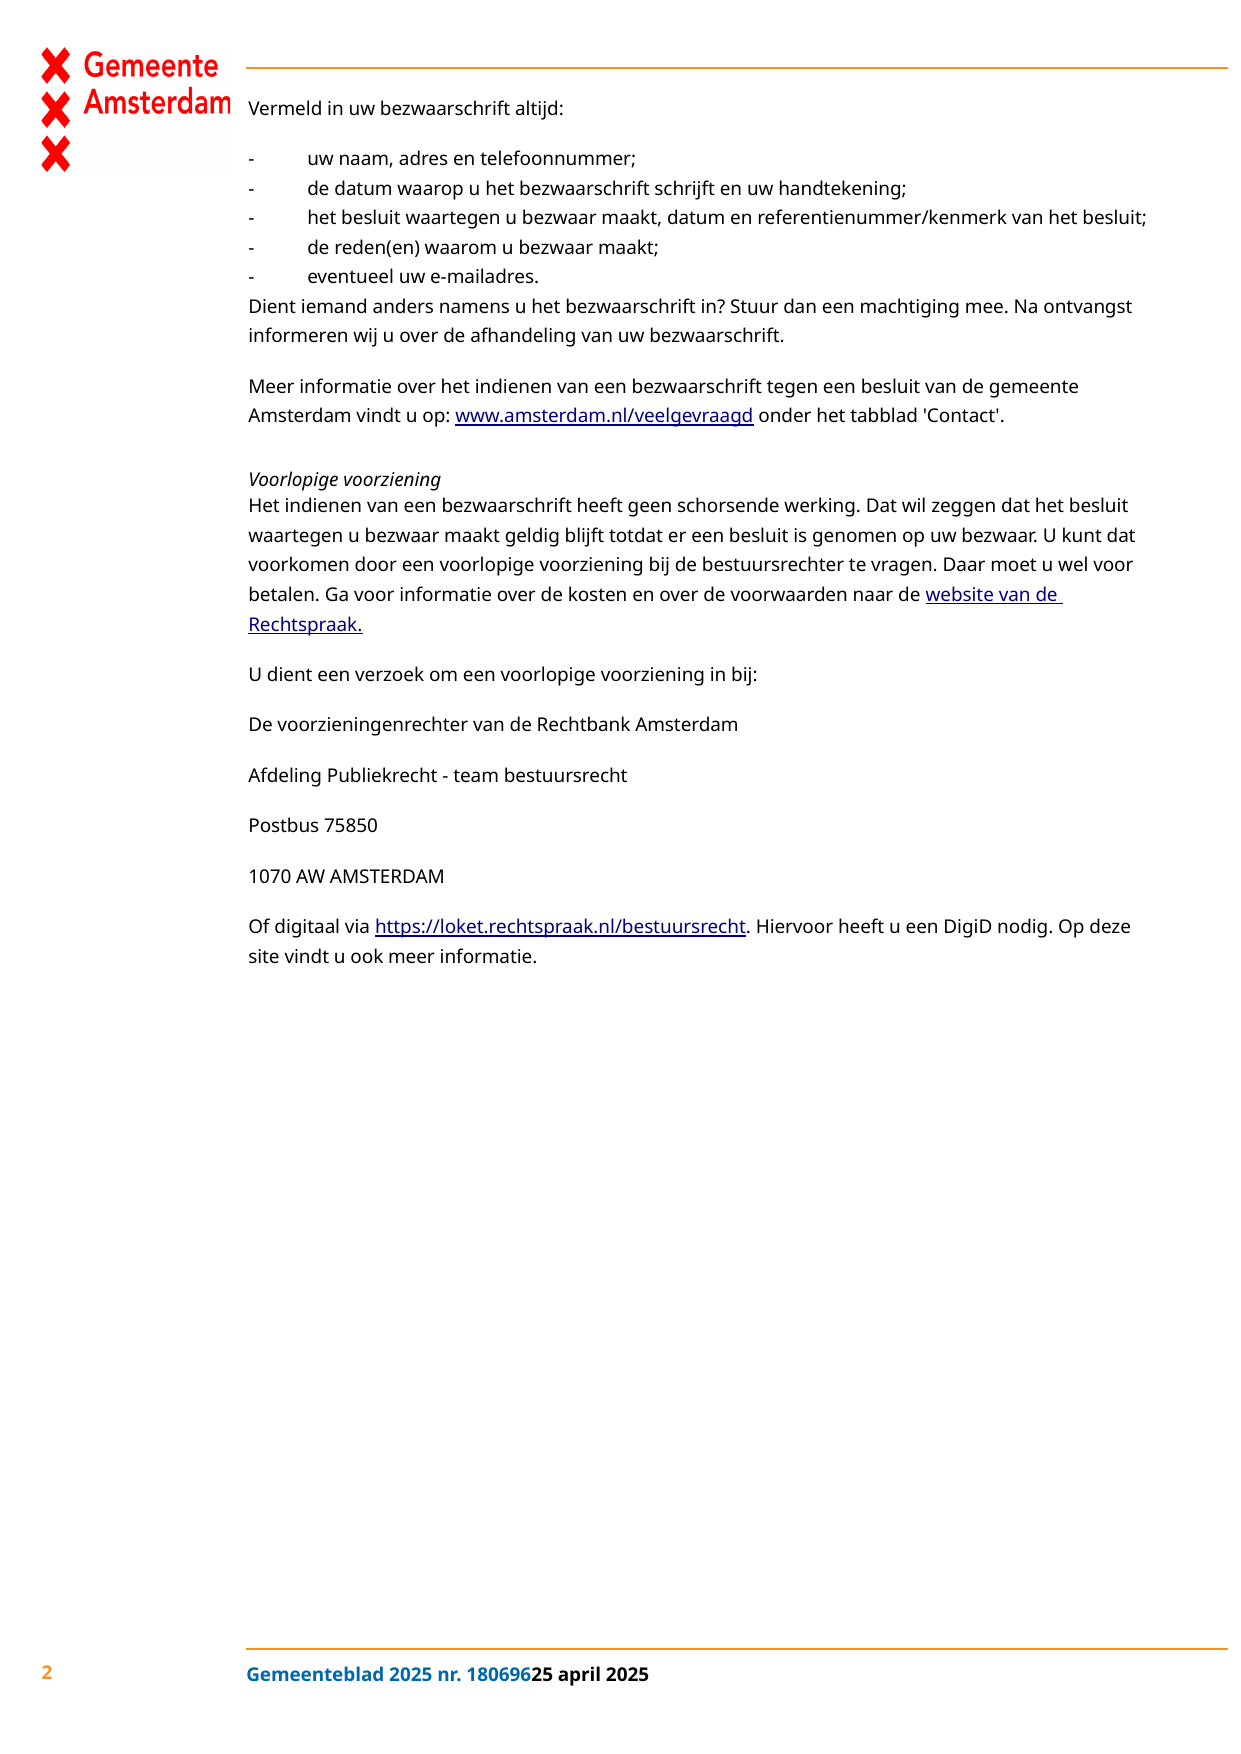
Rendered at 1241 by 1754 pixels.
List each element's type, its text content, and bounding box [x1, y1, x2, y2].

text Of digitaal via https://loket.rechtspraak.nl/bestuursrecht. Hiervoor heeft u een DigiD nodig. Op deze site vindt u ook meer informatie. [248, 913, 1152, 968]
text Vermeld in uw bezwaarschrift altijd: [248, 95, 1152, 121]
list het besluit waartegen u bezwaar maakt, datum en referentienummer/kenmerk van het besluit; [248, 204, 1152, 230]
text De voorzieningenrechter van de Rechtbank Amsterdam [248, 712, 1152, 737]
list eventueel uw e-mailadres. [248, 263, 1152, 289]
list de datum waarop u het bezwaarschrift schrijft en uw handtekening; [248, 175, 1152, 201]
text Meer informatie over het indienen van een bezwaarschrift tegen een besluit van de gemeente Amsterdam vindt u op: www.amsterdam.nl/veelgevraagd onder het tabblad 'Contact'. [248, 373, 1152, 428]
text Postbus 75850 [248, 812, 1152, 838]
text Afdeling Publiekrecht - team bestuursrecht [248, 762, 1152, 788]
text 1070 AW AMSTERDAM [248, 863, 1152, 888]
list uw naam, adres en telefoonnummer; [248, 145, 1152, 171]
text Het indienen van een bezwaarschrift heeft geen schorsende werking. Dat wil zeggen dat het besluit waartegen u bezwaar maakt geldig blijft totdat er een besluit is genomen op uw bezwaar. U kunt dat voorkomen door een voorlopige voorziening bij de bestuursrechter te vragen. Daar moet u wel voor betalen. Ga voor informatie over de kosten en over de voorwaarden naar de website van de Rechtspraak. [248, 492, 1152, 636]
text Dient iemand anders namens u het bezwaarschrift in? Stuur dan een machtiging mee. Na ontvangst informeren wij u over de afhandeling van uw bezwaarschrift. [248, 293, 1152, 348]
list de reden(en) waarom u bezwaar maakt; [248, 234, 1152, 260]
picture [41, 47, 231, 172]
text U dient een verzoek om een voorlopige voorziening in bij: [248, 661, 1152, 687]
text Voorlopige voorziening [248, 467, 1152, 492]
